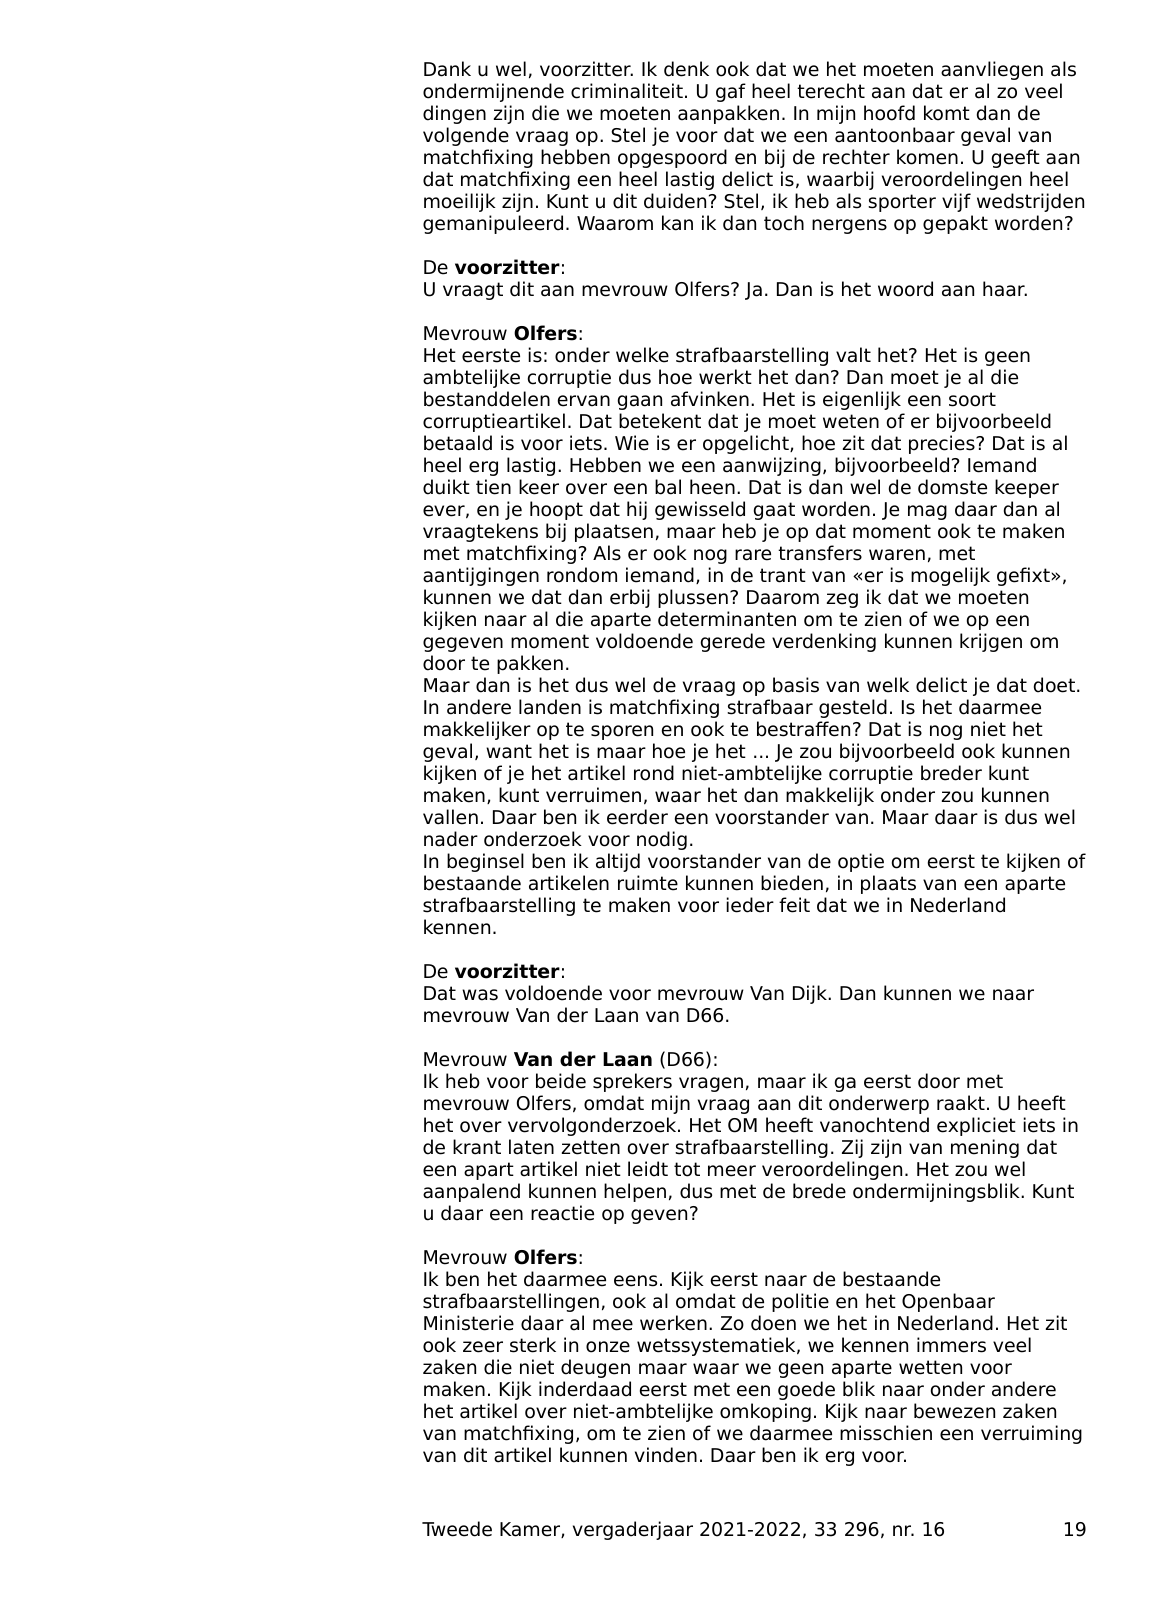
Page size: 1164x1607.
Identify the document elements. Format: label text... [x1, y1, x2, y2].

text Het eerste is: onder welke strafbaarstelling valt het? Het is geen ambtelijke corruptie dus hoe werkt het dan? Dan moet je al die bestanddelen ervan gaan afvinken. Het is eigenlijk een soort corruptieartikel. Dat betekent dat je moet weten of er bijvoorbeeld betaald is voor iets. Wie is er opgelicht, hoe zit dat precies? Dat is al heel erg lastig. Hebben we een aanwijzing, bijvoorbeeld? Iemand duikt tien keer over een bal heen. Dat is dan wel de domste keeper ever, en je hoopt dat hij gewisseld gaat worden. Je mag daar dan al vraagtekens bij plaatsen, maar heb je op dat moment ook te maken met matchfixing? Als er ook nog rare transfers waren, met aantijgingen rondom iemand, in de trant van «er is mogelijk gefixt», kunnen we dat dan erbij plussen? Daarom zeg ik dat we moeten kijken naar al die aparte determinanten om te zien of we op een gegeven moment voldoende gerede verdenking kunnen krijgen om door te pakken. [422, 345, 1087, 675]
text De voorzitter: [422, 257, 1087, 279]
text Mevrouw Olfers: [422, 1247, 1087, 1269]
text Dat was voldoende voor mevrouw Van Dijk. Dan kunnen we naar mevrouw Van der Laan van D66. [422, 983, 1087, 1027]
text Dank u wel, voorzitter. Ik denk ook dat we het moeten aanvliegen als ondermijnende criminaliteit. U gaf heel terecht aan dat er al zo veel dingen zijn die we moeten aanpakken. In mijn hoofd komt dan de volgende vraag op. Stel je voor dat we een aantoonbaar geval van matchfixing hebben opgespoord en bij de rechter komen. U geeft aan dat matchfixing een heel lastig delict is, waarbij veroordelingen heel moeilijk zijn. Kunt u dit duiden? Stel, ik heb als sporter vijf wedstrijden gemanipuleerd. Waarom kan ik dan toch nergens op gepakt worden? [422, 59, 1087, 235]
text Mevrouw Van der Laan (D66): [422, 1049, 1087, 1071]
text De voorzitter: [422, 961, 1087, 983]
text Ik ben het daarmee eens. Kijk eerst naar de bestaande strafbaarstellingen, ook al omdat de politie en het Openbaar Ministerie daar al mee werken. Zo doen we het in Nederland. Het zit ook zeer sterk in onze wetssystematiek, we kennen immers veel zaken die niet deugen maar waar we geen aparte wetten voor maken. Kijk inderdaad eerst met een goede blik naar onder andere het artikel over niet-ambtelijke omkoping. Kijk naar bewezen zaken van matchfixing, om te zien of we daarmee misschien een verruiming van dit artikel kunnen vinden. Daar ben ik erg voor. [422, 1269, 1087, 1467]
text Maar dan is het dus wel de vraag op basis van welk delict je dat doet. In andere landen is matchfixing strafbaar gesteld. Is het daarmee makkelijker op te sporen en ook te bestraffen? Dat is nog niet het geval, want het is maar hoe je het ... Je zou bijvoorbeeld ook kunnen kijken of je het artikel rond niet-ambtelijke corruptie breder kunt maken, kunt verruimen, waar het dan makkelijk onder zou kunnen vallen. Daar ben ik eerder een voorstander van. Maar daar is dus wel nader onderzoek voor nodig. [422, 675, 1087, 851]
text Ik heb voor beide sprekers vragen, maar ik ga eerst door met mevrouw Olfers, omdat mijn vraag aan dit onderwerp raakt. U heeft het over vervolgonderzoek. Het OM heeft vanochtend expliciet iets in de krant laten zetten over strafbaarstelling. Zij zijn van mening dat een apart artikel niet leidt tot meer veroordelingen. Het zou wel aanpalend kunnen helpen, dus met de brede ondermijningsblik. Kunt u daar een reactie op geven? [422, 1071, 1087, 1225]
text U vraagt dit aan mevrouw Olfers? Ja. Dan is het woord aan haar. [422, 279, 1087, 301]
text In beginsel ben ik altijd voorstander van de optie om eerst te kijken of bestaande artikelen ruimte kunnen bieden, in plaats van een aparte strafbaarstelling te maken voor ieder feit dat we in Nederland kennen. [422, 851, 1087, 939]
text Mevrouw Olfers: [422, 323, 1087, 345]
